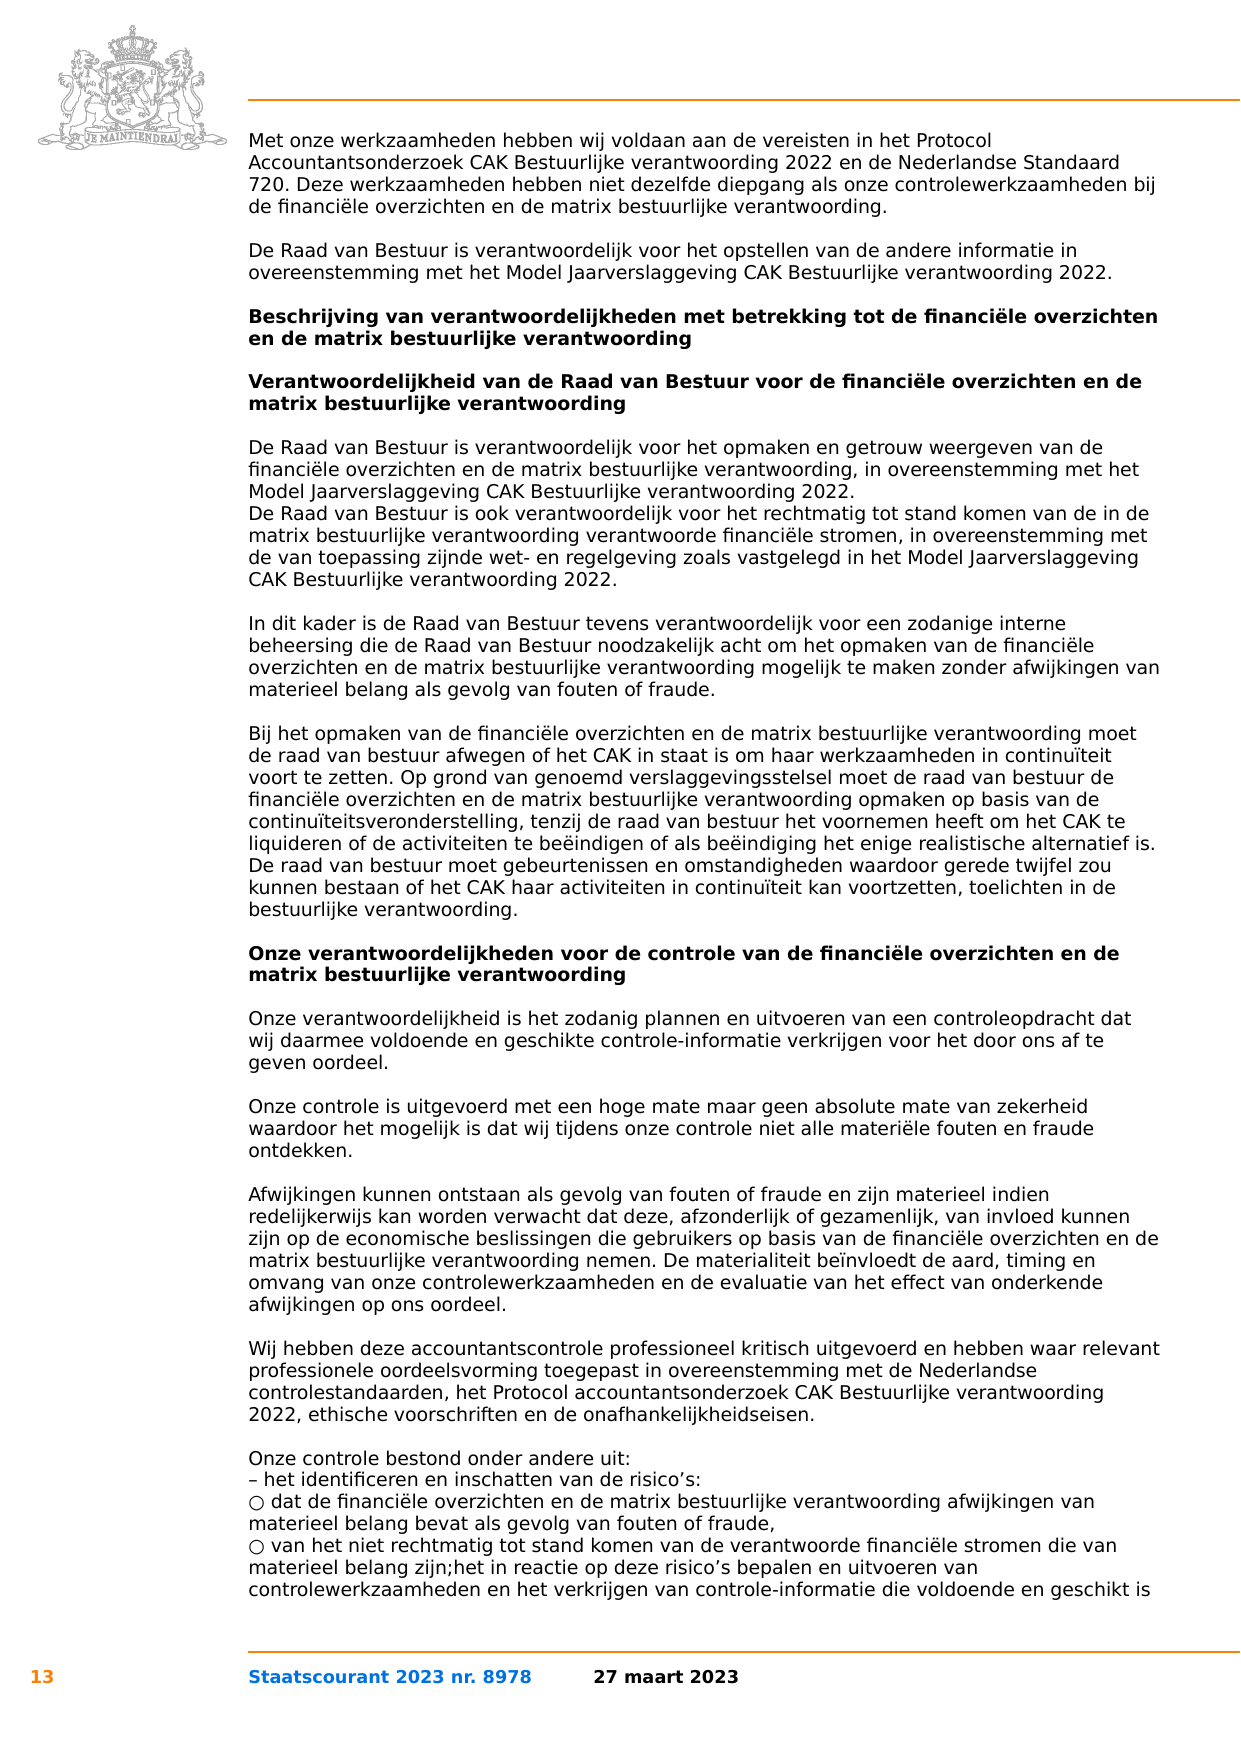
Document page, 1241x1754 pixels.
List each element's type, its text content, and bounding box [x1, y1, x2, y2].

subtitle Verantwoordelijkheid van de Raad van Bestuur voor de financiële overzichten en de matrix bestuurlijke verantwoording [248, 371, 1163, 415]
subtitle Beschrijving van verantwoordelijkheden met betrekking tot de financiële overzichten en de matrix bestuurlijke verantwoording [248, 306, 1163, 349]
text De Raad van Bestuur is verantwoordelijk voor het opmaken en getrouw weergeven van de financiële overzichten en de matrix bestuurlijke verantwoording, in overeenstemming met het Model Jaarverslaggeving CAK Bestuurlijke verantwoording 2022. [248, 437, 1163, 503]
text In dit kader is de Raad van Bestuur tevens verantwoordelijk voor een zodanige interne beheersing die de Raad van Bestuur noodzakelijk acht om het opmaken van de financiële overzichten en de matrix bestuurlijke verantwoording mogelijk te maken zonder afwijkingen van materieel belang als gevolg van fouten of fraude. [248, 613, 1163, 701]
text Onze controle is uitgevoerd met een hoge mate maar geen absolute mate van zekerheid waardoor het mogelijk is dat wij tijdens onze controle niet alle materiële fouten en fraude ontdekken. [248, 1096, 1163, 1162]
text Met onze werkzaamheden hebben wij voldaan aan de vereisten in het Protocol Accountantsonderzoek CAK Bestuurlijke verantwoording 2022 en de Nederlandse Standaard 720. Deze werkzaamheden hebben niet dezelfde diepgang als onze controlewerkzaamheden bij de financiële overzichten en de matrix bestuurlijke verantwoording. [248, 130, 1163, 218]
text – het identificeren en inschatten van de risico’s: [248, 1469, 1163, 1491]
text ○ dat de financiële overzichten en de matrix bestuurlijke verantwoording afwijkingen van materieel belang bevat als gevolg van fouten of fraude, [248, 1491, 1163, 1535]
text De Raad van Bestuur is verantwoordelijk voor het opstellen van de andere informatie in overeenstemming met het Model Jaarverslaggeving CAK Bestuurlijke verantwoording 2022. [248, 240, 1163, 284]
text Afwijkingen kunnen ontstaan als gevolg van fouten of fraude en zijn materieel indien redelijkerwijs kan worden verwacht dat deze, afzonderlijk of gezamenlijk, van invloed kunnen zijn op de economische beslissingen die gebruikers op basis van de financiële overzichten en de matrix bestuurlijke verantwoording nemen. De materialiteit beïnvloedt de aard, timing en omvang van onze controlewerkzaamheden en de evaluatie van het effect van onderkende afwijkingen op ons oordeel. [248, 1184, 1163, 1316]
text Onze verantwoordelijkheid is het zodanig plannen en uitvoeren van een controleopdracht dat wij daarmee voldoende en geschikte controle-informatie verkrijgen voor het door ons af te geven oordeel. [248, 1008, 1163, 1074]
text Onze controle bestond onder andere uit: [248, 1447, 1163, 1469]
picture [38, 25, 227, 150]
text Wij hebben deze accountantscontrole professioneel kritisch uitgevoerd en hebben waar relevant professionele oordeelsvorming toegepast in overeenstemming met de Nederlandse controlestandaarden, het Protocol accountantsonderzoek CAK Bestuurlijke verantwoording 2022, ethische voorschriften en de onafhankelijkheidseisen. [248, 1338, 1163, 1426]
text Bij het opmaken van de financiële overzichten en de matrix bestuurlijke verantwoording moet de raad van bestuur afwegen of het CAK in staat is om haar werkzaamheden in continuïteit voort te zetten. Op grond van genoemd verslaggevingsstelsel moet de raad van bestuur de financiële overzichten en de matrix bestuurlijke verantwoording opmaken op basis van de continuïteitsveronderstelling, tenzij de raad van bestuur het voornemen heeft om het CAK te liquideren of de activiteiten te beëindigen of als beëindiging het enige realistische alternatief is. De raad van bestuur moet gebeurtenissen en omstandigheden waardoor gerede twijfel zou kunnen bestaan of het CAK haar activiteiten in continuïteit kan voortzetten, toelichten in de bestuurlijke verantwoording. [248, 723, 1163, 921]
text ○ van het niet rechtmatig tot stand komen van de verantwoorde financiële stromen die van materieel belang zijn;het in reactie op deze risico’s bepalen en uitvoeren van controlewerkzaamheden en het verkrijgen van controle-informatie die voldoende en geschikt is [248, 1535, 1163, 1601]
subtitle Onze verantwoordelijkheden voor de controle van de financiële overzichten en de matrix bestuurlijke verantwoording [248, 942, 1163, 986]
text De Raad van Bestuur is ook verantwoordelijk voor het rechtmatig tot stand komen van de in de matrix bestuurlijke verantwoording verantwoorde financiële stromen, in overeenstemming met de van toepassing zijnde wet- en regelgeving zoals vastgelegd in het Model Jaarverslaggeving CAK Bestuurlijke verantwoording 2022. [248, 503, 1163, 591]
